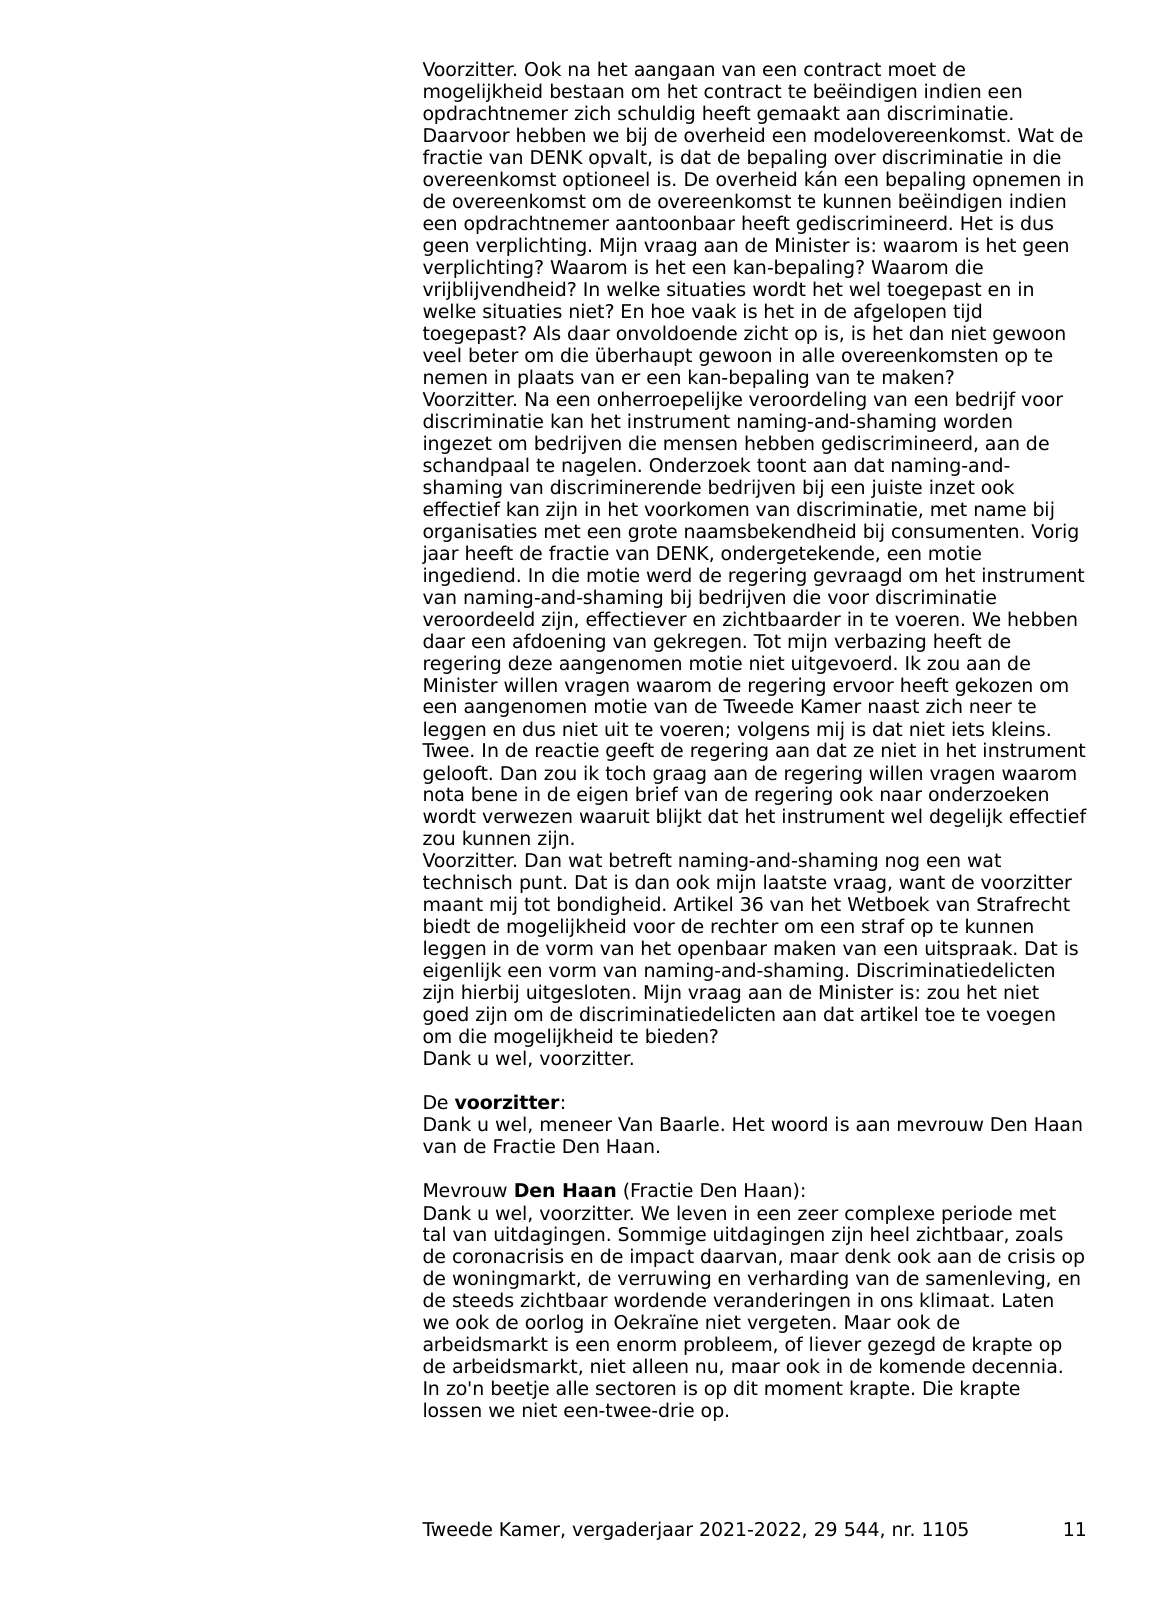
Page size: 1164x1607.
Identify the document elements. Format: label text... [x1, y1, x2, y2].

text De voorzitter: [422, 1092, 1087, 1114]
text Voorzitter. Ook na het aangaan van een contract moet de mogelijkheid bestaan om het contract te beëindigen indien een opdrachtnemer zich schuldig heeft gemaakt aan discriminatie. Daarvoor hebben we bij de overheid een modelovereenkomst. Wat de fractie van DENK opvalt, is dat de bepaling over discriminatie in die overeenkomst optioneel is. De overheid kán een bepaling opnemen in de overeenkomst om de overeenkomst te kunnen beëindigen indien een opdrachtnemer aantoonbaar heeft gediscrimineerd. Het is dus geen verplichting. Mijn vraag aan de Minister is: waarom is het geen verplichting? Waarom is het een kan-bepaling? Waarom die vrijblijvendheid? In welke situaties wordt het wel toegepast en in welke situaties niet? En hoe vaak is het in de afgelopen tijd toegepast? Als daar onvoldoende zicht op is, is het dan niet gewoon veel beter om die überhaupt gewoon in alle overeenkomsten op te nemen in plaats van er een kan-bepaling van te maken? [422, 59, 1087, 389]
text Dank u wel, meneer Van Baarle. Het woord is aan mevrouw Den Haan van de Fractie Den Haan. [422, 1114, 1087, 1158]
text Voorzitter. Dan wat betreft naming-and-shaming nog een wat technisch punt. Dat is dan ook mijn laatste vraag, want de voorzitter maant mij tot bondigheid. Artikel 36 van het Wetboek van Strafrecht biedt de mogelijkheid voor de rechter om een straf op te kunnen leggen in de vorm van het openbaar maken van een uitspraak. Dat is eigenlijk een vorm van naming-and-shaming. Discriminatiedelicten zijn hierbij uitgesloten. Mijn vraag aan de Minister is: zou het niet goed zijn om de discriminatiedelicten aan dat artikel toe te voegen om die mogelijkheid te bieden? [422, 850, 1087, 1048]
text Voorzitter. Na een onherroepelijke veroordeling van een bedrijf voor discriminatie kan het instrument naming-and-shaming worden ingezet om bedrijven die mensen hebben gediscrimineerd, aan de schandpaal te nagelen. Onderzoek toont aan dat naming-and-shaming van discriminerende bedrijven bij een juiste inzet ook effectief kan zijn in het voorkomen van discriminatie, met name bij organisaties met een grote naamsbekendheid bij consumenten. Vorig jaar heeft de fractie van DENK, ondergetekende, een motie ingediend. In die motie werd de regering gevraagd om het instrument van naming-and-shaming bij bedrijven die voor discriminatie veroordeeld zijn, effectiever en zichtbaarder in te voeren. We hebben daar een afdoening van gekregen. Tot mijn verbazing heeft de regering deze aangenomen motie niet uitgevoerd. Ik zou aan de Minister willen vragen waarom de regering ervoor heeft gekozen om een aangenomen motie van de Tweede Kamer naast zich neer te leggen en dus niet uit te voeren; volgens mij is dat niet iets kleins. Twee. In de reactie geeft de regering aan dat ze niet in het instrument gelooft. Dan zou ik toch graag aan de regering willen vragen waarom nota bene in de eigen brief van de regering ook naar onderzoeken wordt verwezen waaruit blijkt dat het instrument wel degelijk effectief zou kunnen zijn. [422, 389, 1087, 850]
text Dank u wel, voorzitter. [422, 1048, 1087, 1070]
text Mevrouw Den Haan (Fractie Den Haan): [422, 1180, 1087, 1202]
text Dank u wel, voorzitter. We leven in een zeer complexe periode met tal van uitdagingen. Sommige uitdagingen zijn heel zichtbaar, zoals de coronacrisis en de impact daarvan, maar denk ook aan de crisis op de woningmarkt, de verruwing en verharding van de samenleving, en de steeds zichtbaar wordende veranderingen in ons klimaat. Laten we ook de oorlog in Oekraïne niet vergeten. Maar ook de arbeidsmarkt is een enorm probleem, of liever gezegd de krapte op de arbeidsmarkt, niet alleen nu, maar ook in de komende decennia. In zo'n beetje alle sectoren is op dit moment krapte. Die krapte lossen we niet een-twee-drie op. [422, 1202, 1087, 1422]
